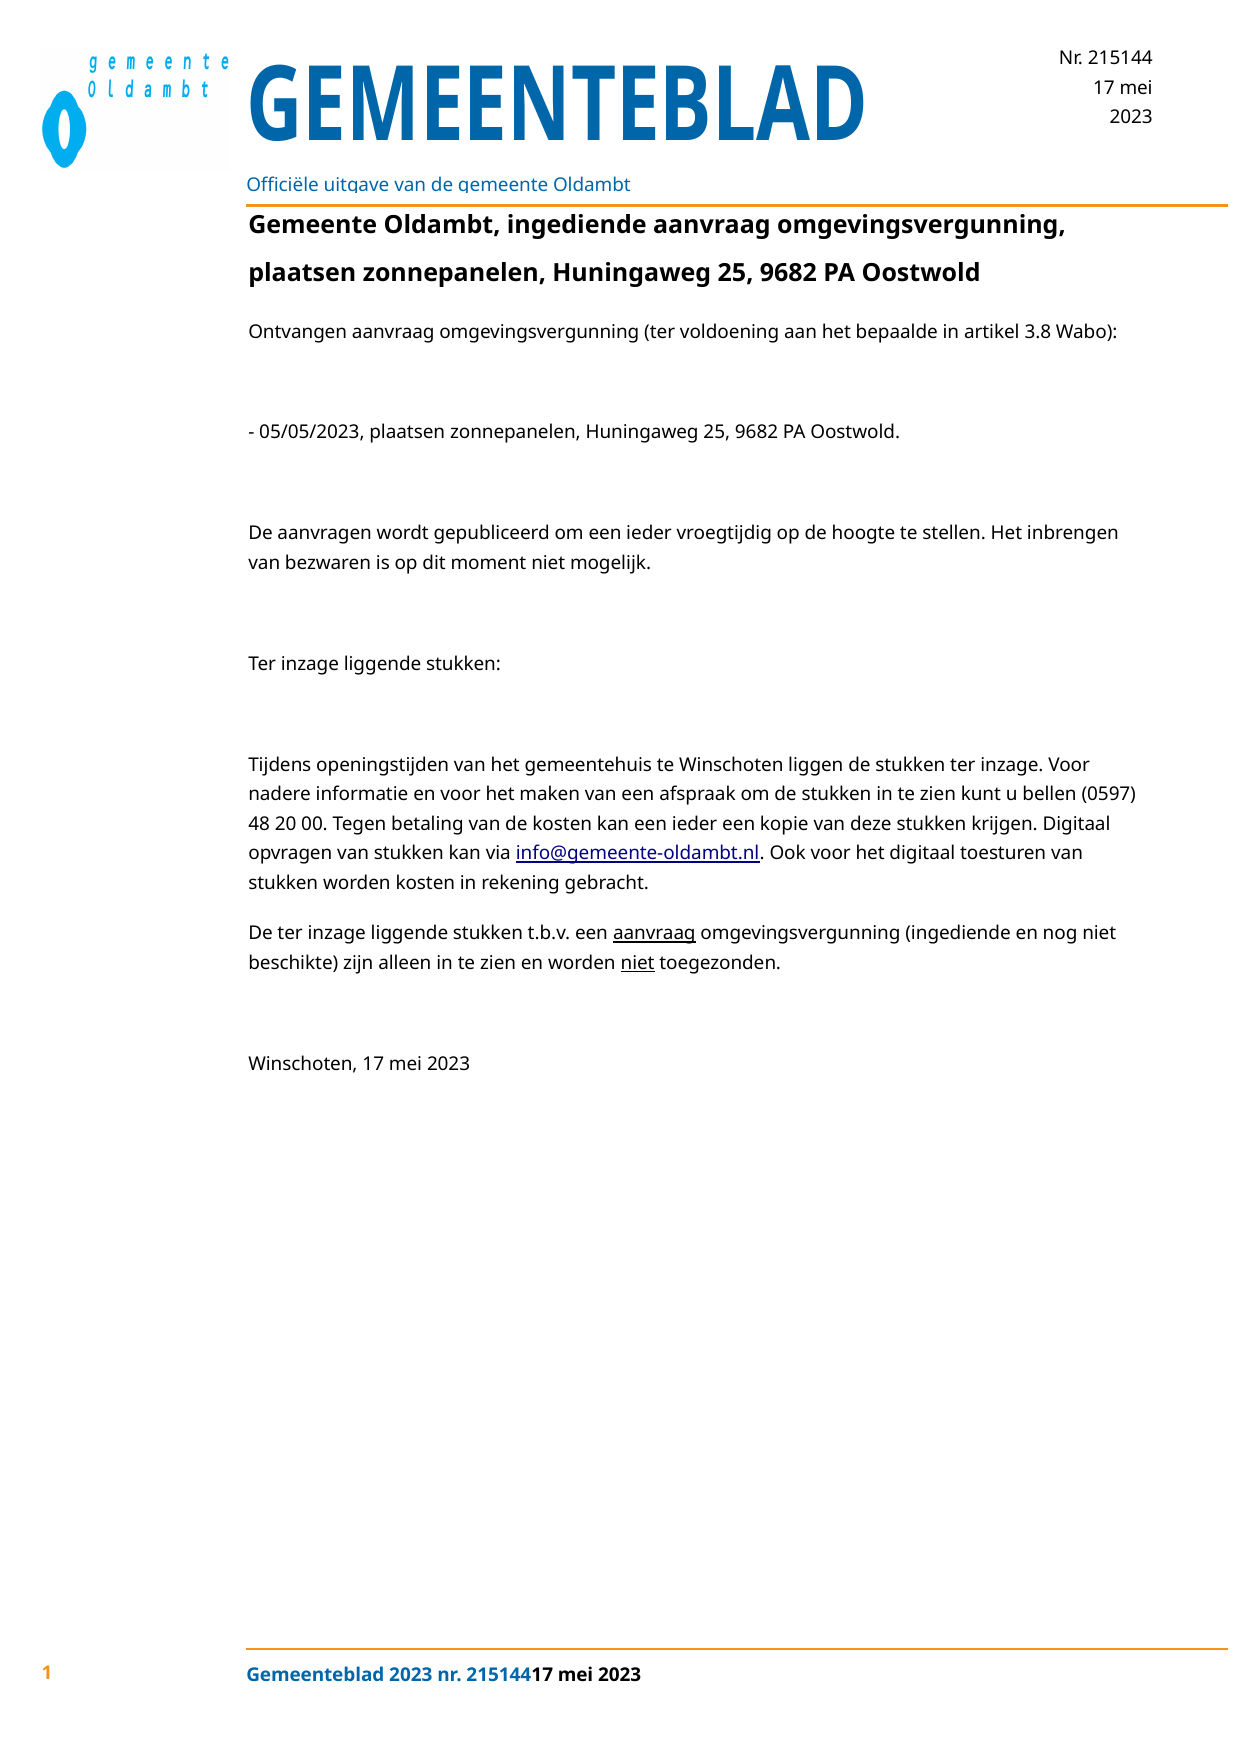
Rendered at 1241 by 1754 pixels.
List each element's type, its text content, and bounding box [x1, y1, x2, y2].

text Ter inzage liggende stukken: [248, 650, 1152, 676]
text Tijdens openingstijden van het gemeentehuis te Winschoten liggen de stukken ter inzage. Voor nadere informatie en voor het maken van een afspraak om de stukken in te zien kunt u bellen (0597) 48 20 00. Tegen betaling van de kosten kan een ieder een kopie van deze stukken krijgen. Digitaal opvragen van stukken kan via info@gemeente-oldambt.nl. Ook voor het digitaal toesturen van stukken worden kosten in rekening gebracht. [248, 751, 1152, 895]
text Gemeente Oldambt, ingediende aanvraag omgevingsvergunning, plaatsen zonnepanelen, Huningaweg 25, 9682 PA Oostwold [248, 207, 1152, 288]
text De ter inzage liggende stukken t.b.v. een aanvraag omgevingsvergunning (ingediende en nog niet beschikte) zijn alleen in te zien en worden niet toegezonden. [248, 919, 1152, 975]
text Winschoten, 17 mei 2023 [248, 1050, 1152, 1076]
text - 05/05/2023, plaatsen zonnepanelen, Huningaweg 25, 9682 PA Oostwold. [248, 419, 1152, 444]
picture [41, 47, 231, 172]
text De aanvragen wordt gepubliceerd om een ieder vroegtijdig op de hoogte te stellen. Het inbrengen van bezwaren is op dit moment niet mogelijk. [248, 519, 1152, 575]
text Ontvangen aanvraag omgevingsvergunning (ter voldoening aan het bepaalde in artikel 3.8 Wabo): [248, 318, 1152, 344]
